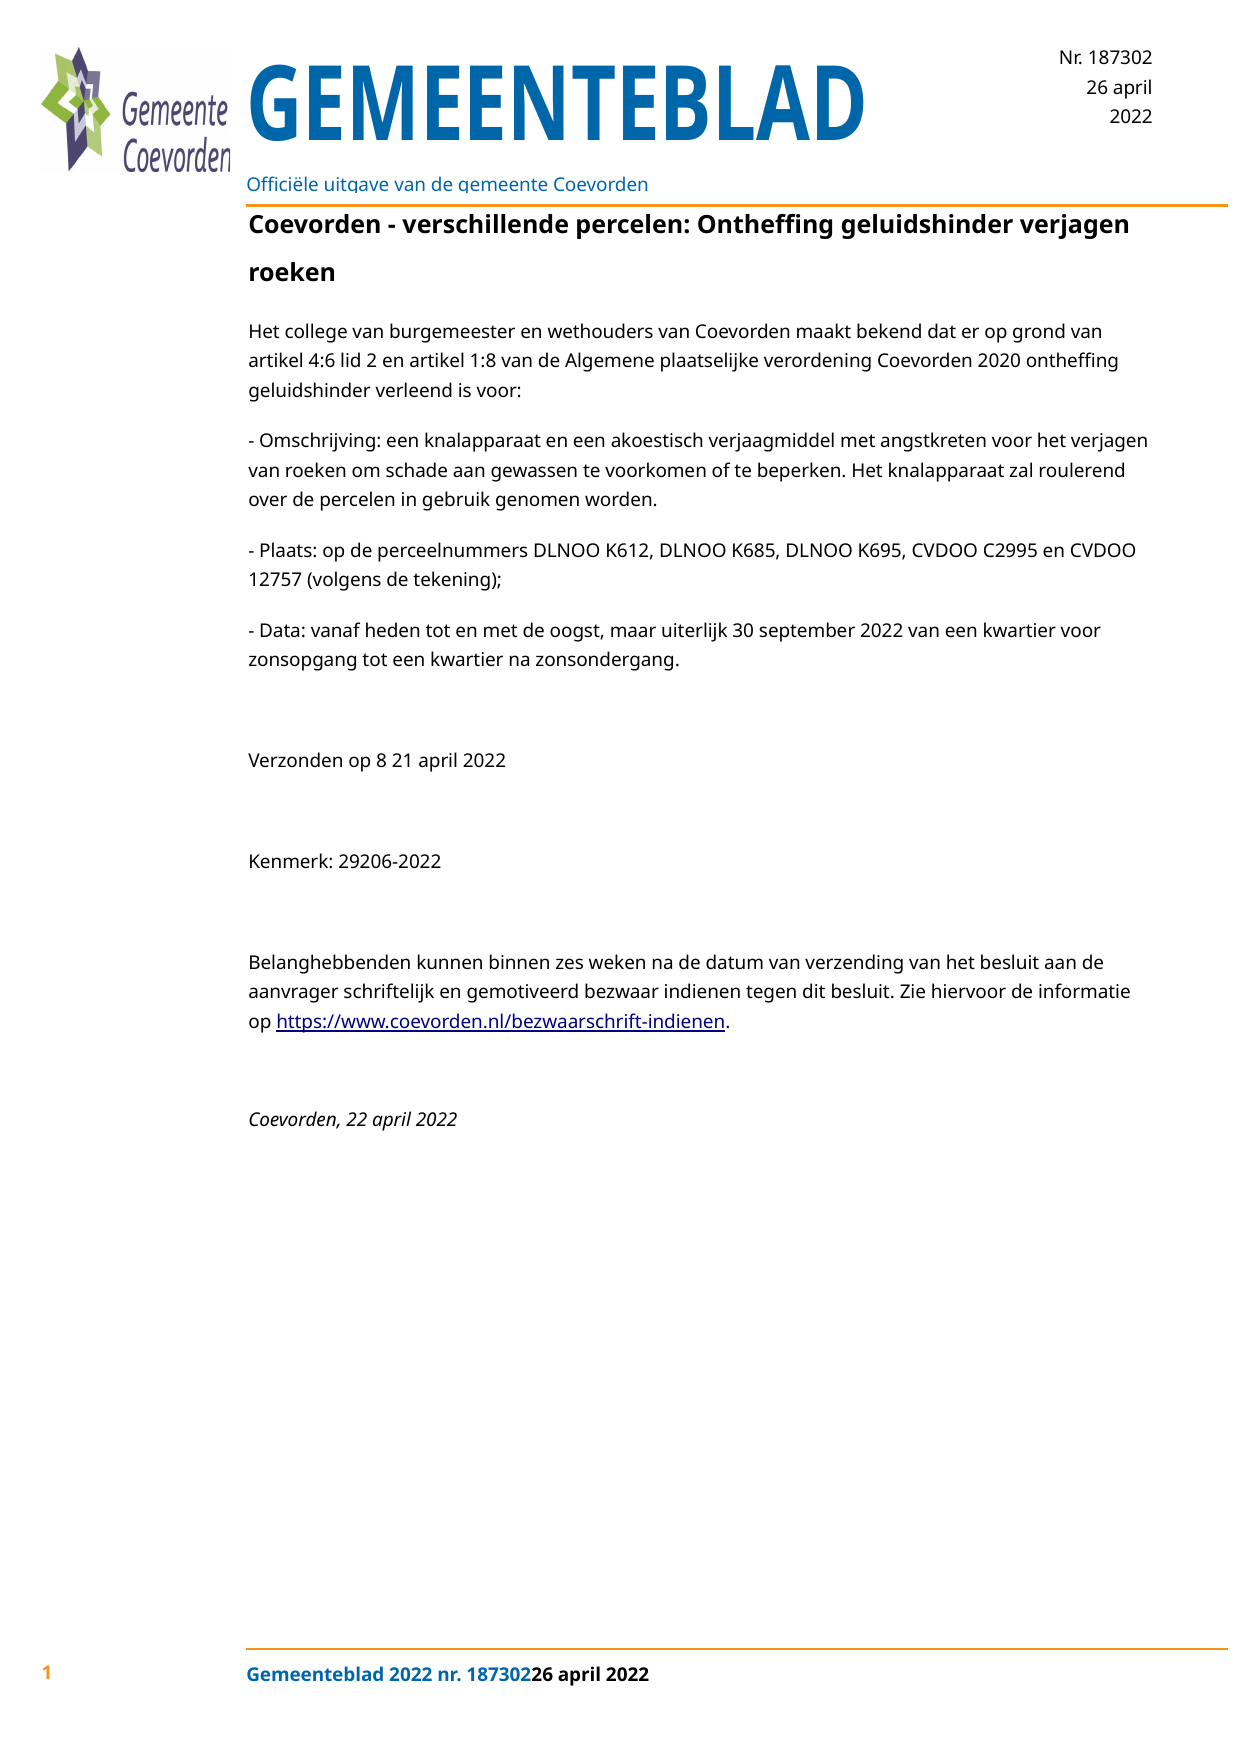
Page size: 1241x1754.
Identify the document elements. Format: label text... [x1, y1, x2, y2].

text Coevorden, 22 april 2022 [248, 1107, 1152, 1132]
text Kenmerk: 29206-2022 [248, 848, 1152, 874]
text - Omschrijving: een knalapparaat en een akoestisch verjaagmiddel met angstkreten voor het verjagen van roeken om schade aan gewassen te voorkomen of te beperken. Het knalapparaat zal roulerend over de percelen in gebruik genomen worden. [248, 427, 1152, 512]
text Coevorden - verschillende percelen: Ontheffing geluidshinder verjagen roeken [248, 207, 1152, 288]
text Het college van burgemeester en wethouders van Coevorden maakt bekend dat er op grond van artikel 4:6 lid 2 en artikel 1:8 van de Algemene plaatselijke verordening Coevorden 2020 ontheffing geluidshinder verleend is voor: [248, 318, 1152, 403]
text Belanghebbenden kunnen binnen zes weken na de datum van verzending van het besluit aan de aanvrager schriftelijk en gemotiveerd bezwaar indienen tegen dit besluit. Zie hiervoor de informatie op https://www.coevorden.nl/bezwaarschrift-indienen. [248, 949, 1152, 1034]
text - Plaats: op de perceelnummers DLNOO K612, DLNOO K685, DLNOO K695, CVDOO C2995 en CVDOO 12757 (volgens de tekening); [248, 537, 1152, 592]
text - Data: vanaf heden tot en met de oogst, maar uiterlijk 30 september 2022 van een kwartier voor zonsopgang tot een kwartier na zonsondergang. [248, 617, 1152, 672]
text Verzonden op 8 21 april 2022 [248, 747, 1152, 773]
picture [41, 47, 231, 172]
